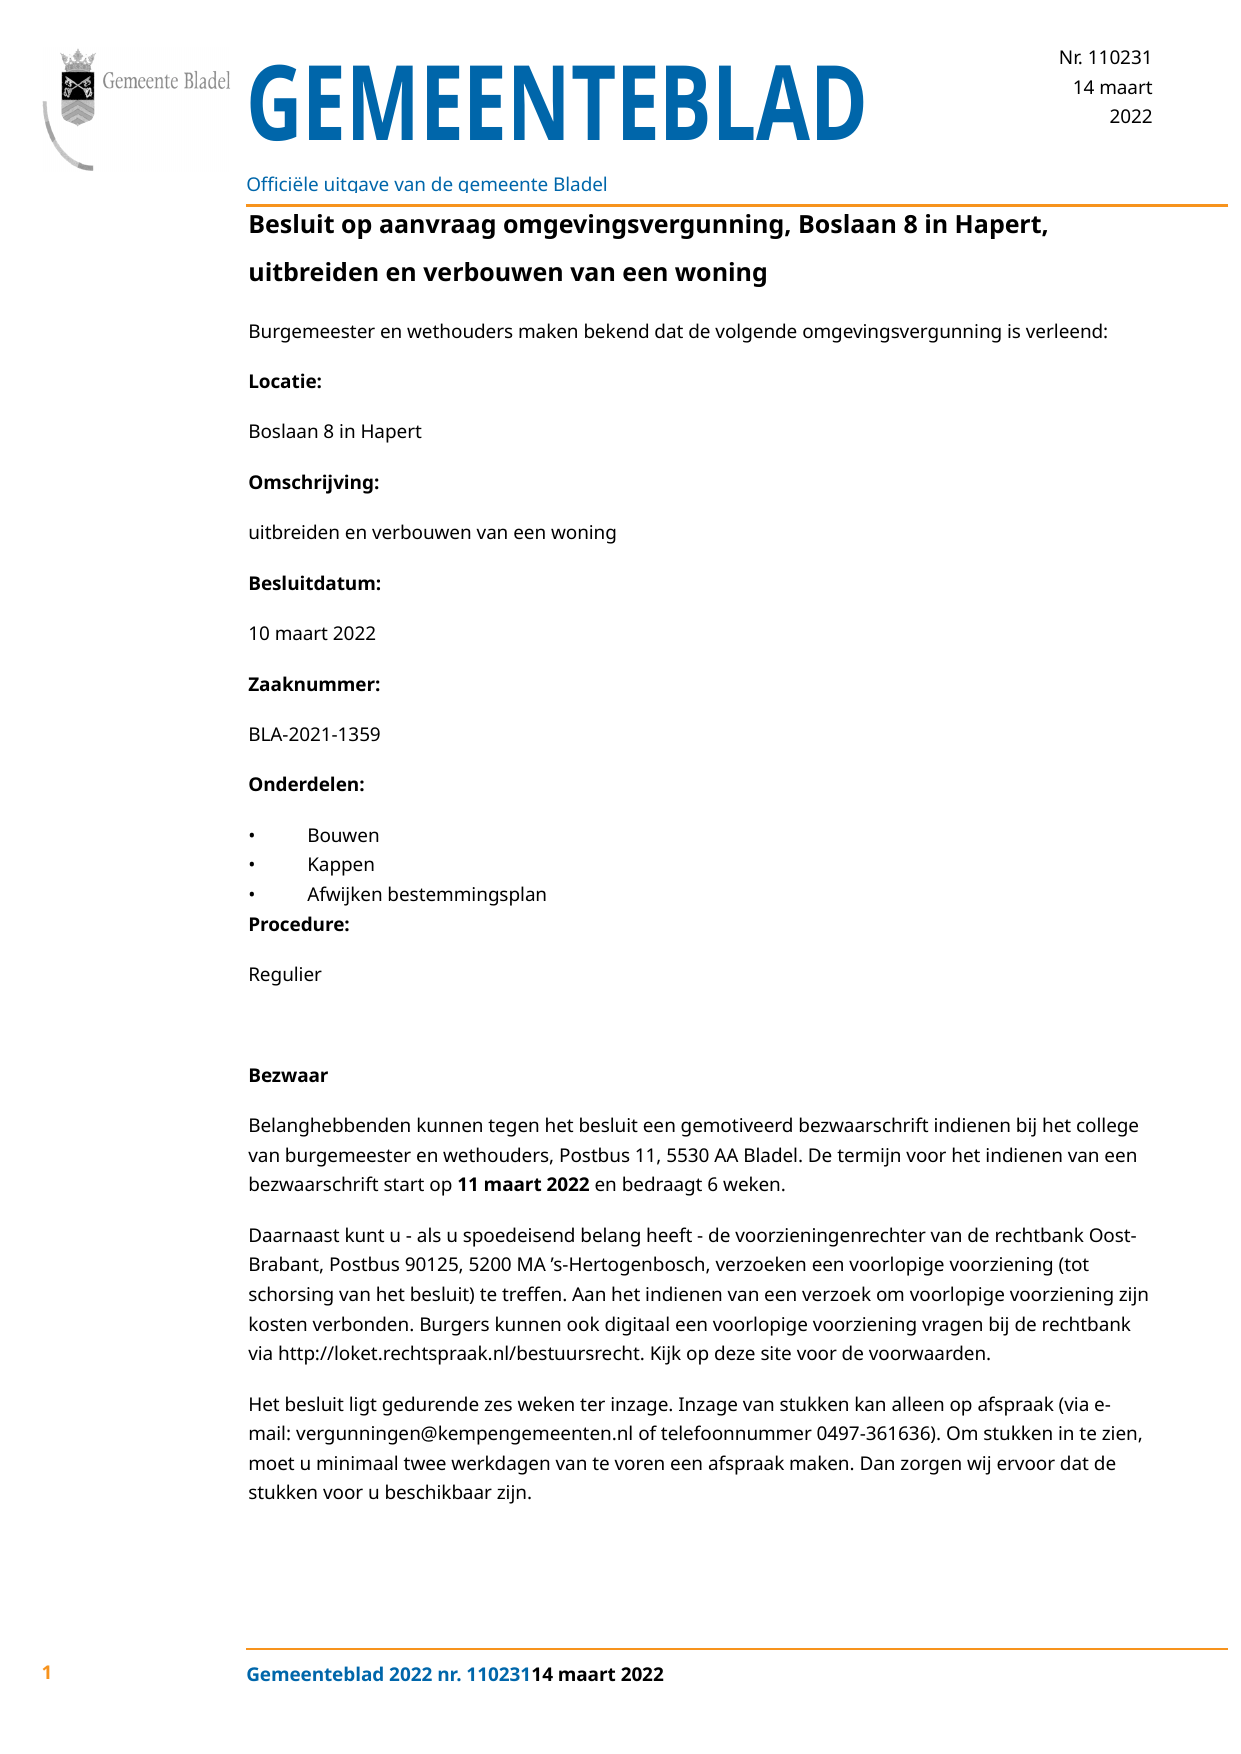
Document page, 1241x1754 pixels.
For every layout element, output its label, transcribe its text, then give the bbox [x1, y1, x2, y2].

text Bezwaar [248, 1062, 1152, 1088]
text uitbreiden en verbouwen van een woning [248, 519, 1152, 545]
text Boslaan 8 in Hapert [248, 419, 1152, 444]
text BLA-2021-1359 [248, 721, 1152, 747]
text Daarnaast kunt u - als u spoedeisend belang heeft - de voorzieningenrechter van de rechtbank Oost-Brabant, Postbus 90125, 5200 MA ’s-Hertogenbosch, verzoeken een voorlopige voorziening (tot schorsing van het besluit) te treffen. Aan het indienen van een verzoek om voorlopige voorziening zijn kosten verbonden. Burgers kunnen ook digitaal een voorlopige voorziening vragen bij de rechtbank via http://loket.rechtspraak.nl/bestuursrecht. Kijk op deze site voor de voorwaarden. [248, 1222, 1152, 1366]
text Besluitdatum: [248, 570, 1152, 596]
list Afwijken bestemmingsplan [248, 881, 1152, 907]
picture [41, 47, 231, 172]
text Onderdelen: [248, 772, 1152, 797]
text 10 maart 2022 [248, 620, 1152, 646]
text Zaaknummer: [248, 671, 1152, 697]
text Burgemeester en wethouders maken bekend dat de volgende omgevingsvergunning is verleend: [248, 318, 1152, 344]
text Locatie: [248, 368, 1152, 394]
list Kappen [248, 852, 1152, 877]
text Procedure: [248, 911, 1152, 937]
text Het besluit ligt gedurende zes weken ter inzage. Inzage van stukken kan alleen op afspraak (via e-mail: vergunningen@kempengemeenten.nl of telefoonnummer 0497-361636). Om stukken in te zien, moet u minimaal twee werkdagen van te voren een afspraak maken. Dan zorgen wij ervoor dat de stukken voor u beschikbaar zijn. [248, 1391, 1152, 1505]
text Regulier [248, 961, 1152, 987]
text Besluit op aanvraag omgevingsvergunning, Boslaan 8 in Hapert, uitbreiden en verbouwen van een woning [248, 207, 1152, 288]
text Omschrijving: [248, 469, 1152, 495]
text Belanghebbenden kunnen tegen het besluit een gemotiveerd bezwaarschrift indienen bij het college van burgemeester en wethouders, Postbus 11, 5530 AA Bladel. De termijn voor het indienen van een bezwaarschrift start op 11 maart 2022 en bedraagt 6 weken. [248, 1112, 1152, 1197]
list Bouwen [248, 822, 1152, 848]
